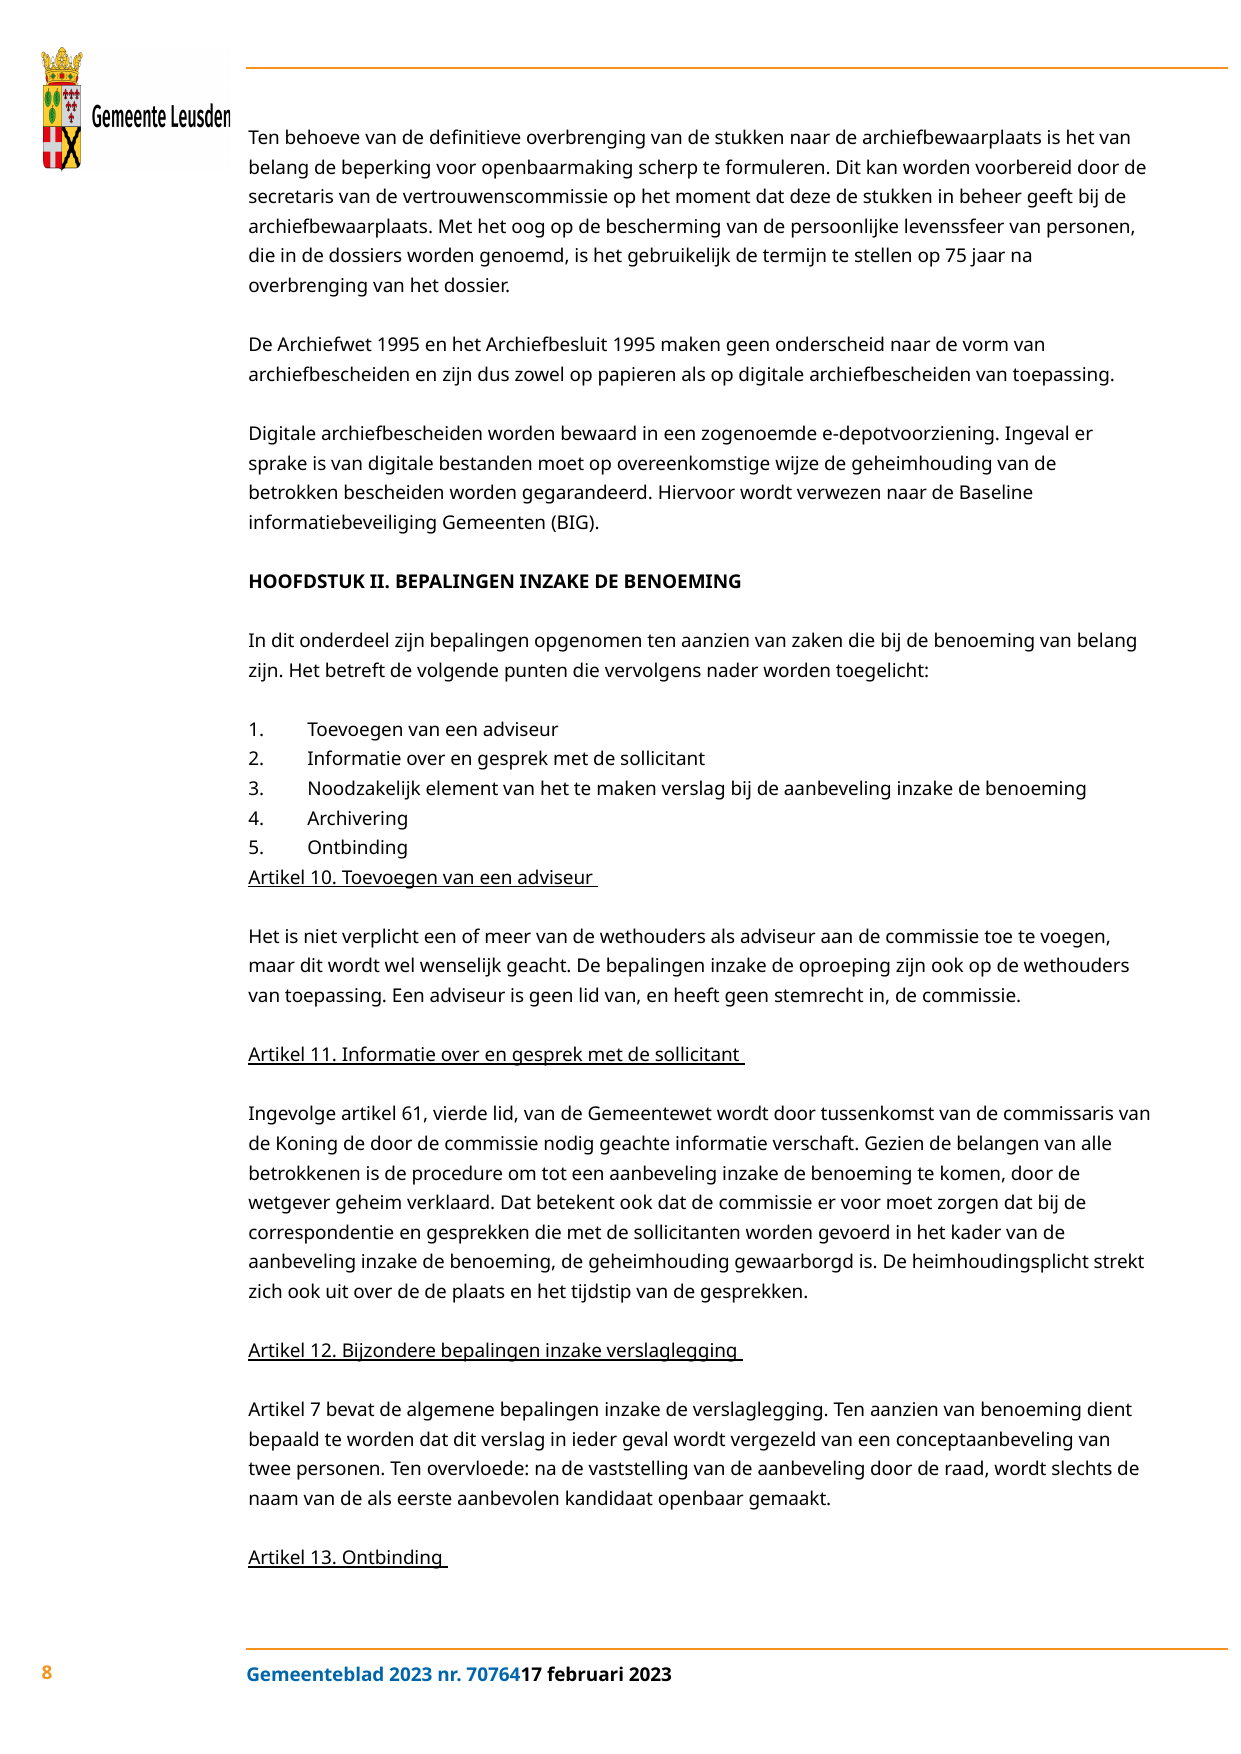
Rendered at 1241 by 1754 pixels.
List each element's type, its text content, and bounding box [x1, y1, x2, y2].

text Het is niet verplicht een of meer van de wethouders als adviseur aan de commissie toe te voegen, maar dit wordt wel wenselijk geacht. De bepalingen inzake de oproeping zijn ook op de wethouders van toepassing. Een adviseur is geen lid van, en heeft geen stemrecht in, de commissie. [248, 923, 1152, 1008]
list Informatie over en gesprek met de sollicitant [248, 746, 1152, 771]
list Toevoegen van een adviseur [248, 716, 1152, 742]
text Ingevolge artikel 61, vierde lid, van de Gemeentewet wordt door tussenkomst van de commissaris van de Koning de door de commissie nodig geachte informatie verschaft. Gezien de belangen van alle betrokkenen is de procedure om tot een aanbeveling inzake de benoeming te komen, door de wetgever geheim verklaard. Dat betekent ook dat de commissie er voor moet zorgen dat bij de correspondentie en gesprekken die met de sollicitanten worden gevoerd in het kader van de aanbeveling inzake de benoeming, de geheimhouding gewaarborgd is. De heimhoudingsplicht strekt zich ook uit over de de plaats en het tijdstip van de gesprekken. [248, 1101, 1152, 1304]
text Artikel 13. Ontbinding [248, 1544, 1152, 1570]
text Artikel 12. Bijzondere bepalingen inzake verslaglegging [248, 1337, 1152, 1363]
text Ten behoeve van de definitieve overbrenging van de stukken naar de archiefbewaarplaats is het van belang de beperking voor openbaarmaking scherp te formuleren. Dit kan worden voorbereid door de secretaris van de vertrouwenscommissie op het moment dat deze de stukken in beheer geeft bij de archiefbewaarplaats. Met het oog op de bescherming van de persoonlijke levenssfeer van personen, die in de dossiers worden genoemd, is het gebruikelijk de termijn te stellen op 75 jaar na overbrenging van het dossier. [248, 124, 1152, 298]
list Archivering [248, 805, 1152, 831]
text Artikel 10. Toevoegen van een adviseur [248, 864, 1152, 890]
text Digitale archiefbescheiden worden bewaard in een zogenoemde e-depotvoorziening. Ingeval er sprake is van digitale bestanden moet op overeenkomstige wijze de geheimhouding van de betrokken bescheiden worden gegarandeerd. Hiervoor wordt verwezen naar de Baseline informatiebeveiliging Gemeenten (BIG). [248, 420, 1152, 535]
text HOOFDSTUK II. BEPALINGEN INZAKE DE BENOEMING [248, 568, 1152, 594]
list Noodzakelijk element van het te maken verslag bij de aanbeveling inzake de benoeming [248, 775, 1152, 801]
picture [41, 47, 231, 172]
text De Archiefwet 1995 en het Archiefbesluit 1995 maken geen onderscheid naar de vorm van archiefbescheiden en zijn dus zowel op papieren als op digitale archiefbescheiden van toepassing. [248, 331, 1152, 387]
text In dit onderdeel zijn bepalingen opgenomen ten aanzien van zaken die bij de benoeming van belang zijn. Het betreft de volgende punten die vervolgens nader worden toegelicht: [248, 627, 1152, 683]
text Artikel 11. Informatie over en gesprek met de sollicitant [248, 1041, 1152, 1067]
text Artikel 7 bevat de algemene bepalingen inzake de verslaglegging. Ten aanzien van benoeming dient bepaald te worden dat dit verslag in ieder geval wordt vergezeld van een conceptaanbeveling van twee personen. Ten overvloede: na de vaststelling van de aanbeveling door de raad, wordt slechts de naam van de als eerste aanbevolen kandidaat openbaar gemaakt. [248, 1396, 1152, 1511]
list Ontbinding [248, 834, 1152, 860]
